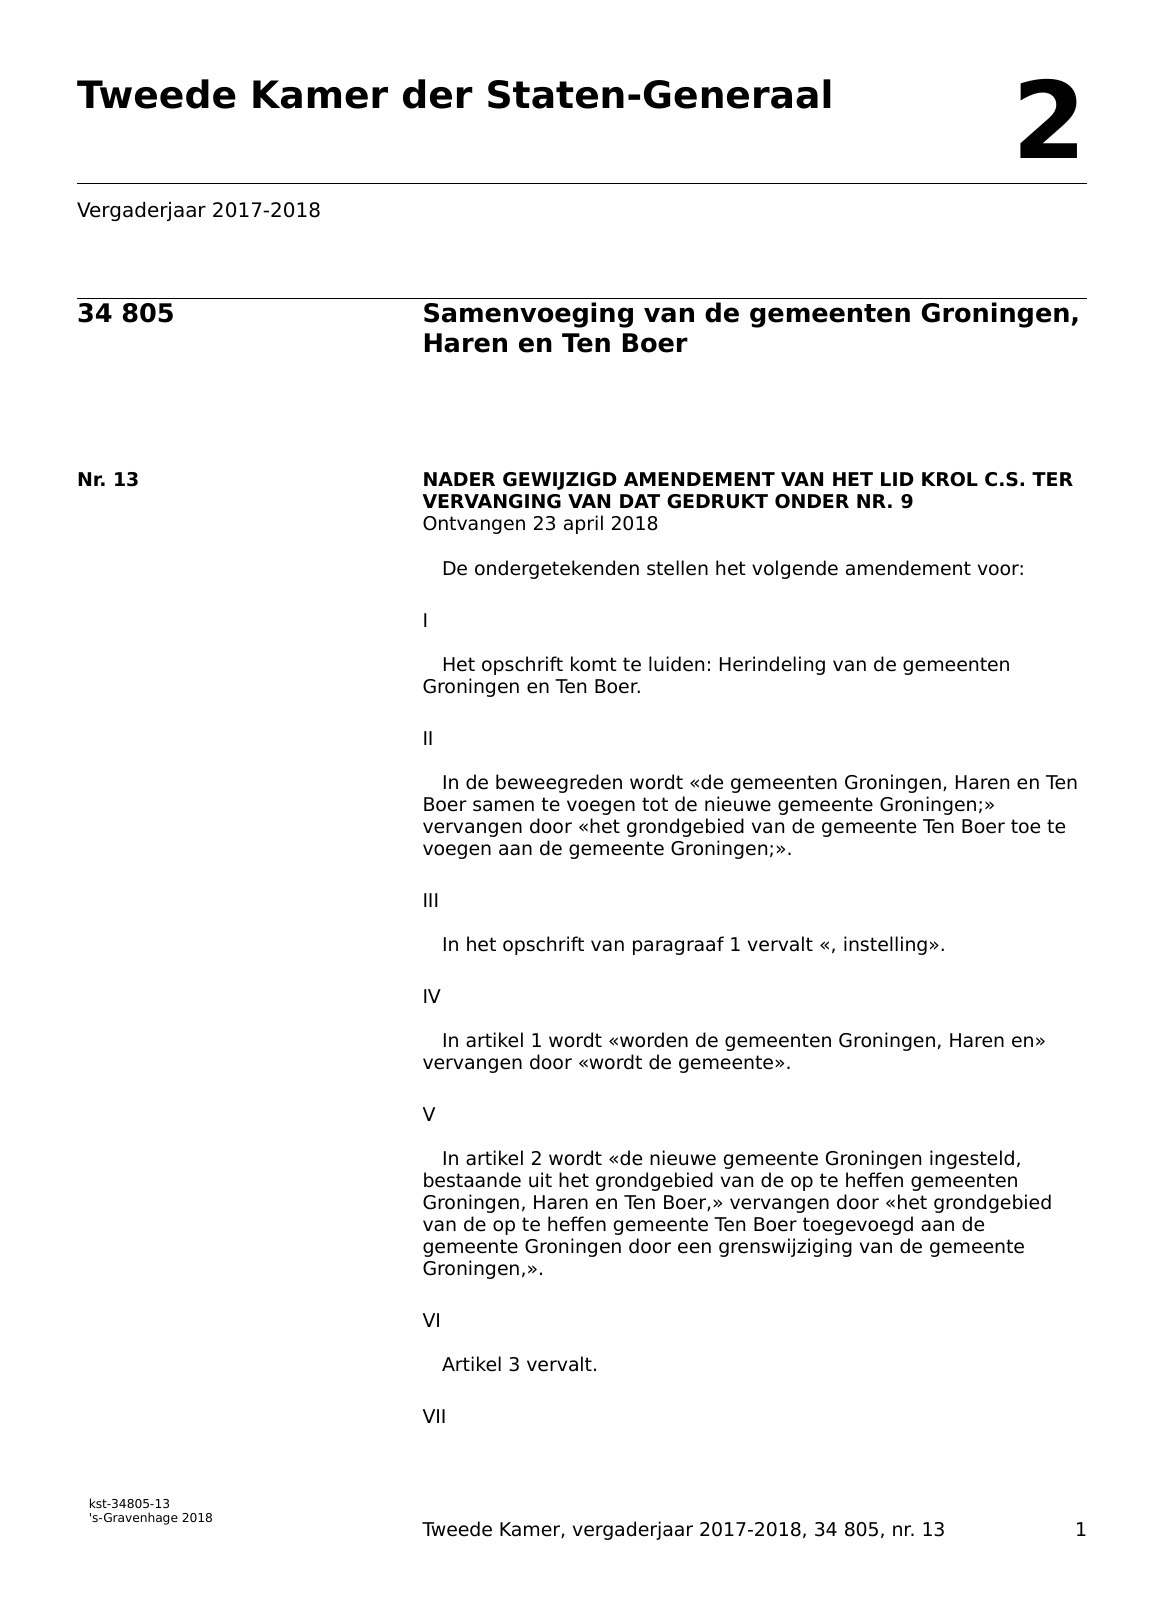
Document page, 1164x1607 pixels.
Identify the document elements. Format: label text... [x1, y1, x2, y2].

subtitle VII [422, 1406, 1087, 1428]
subtitle IV [422, 986, 1087, 1008]
subtitle I [422, 609, 1087, 631]
text De ondergetekenden stellen het volgende amendement voor: [422, 557, 1087, 579]
text In artikel 1 wordt «worden de gemeenten Groningen, Haren en» vervangen door «wordt de gemeente». [422, 1030, 1087, 1074]
table_header Tweede Kamer der Staten-Generaal [77, 59, 886, 183]
text Het opschrift komt te luiden: Herindeling van de gemeenten Groningen en Ten Boer. [422, 654, 1087, 698]
table_header 2 [886, 59, 1087, 183]
subtitle II [422, 728, 1087, 749]
table_cell Vergaderjaar 2017-2018 [77, 184, 1087, 298]
text In artikel 2 wordt «de nieuwe gemeente Groningen ingesteld, bestaande uit het grondgebied van de op te heffen gemeenten Groningen, Haren en Ten Boer,» vervangen door «het grondgebied van de op te heffen gemeente Ten Boer toegevoegd aan de gemeente Groningen door een grenswijziging van de gemeente Groningen,». [422, 1148, 1087, 1280]
text In het opschrift van paragraaf 1 vervalt «, instelling». [422, 934, 1087, 956]
subtitle III [422, 890, 1087, 912]
text kst-34805-13 [88, 1497, 323, 1511]
subtitle Nr. 13 NADER GEWIJZIGD AMENDEMENT VAN HET LID KROL C.S. TER VERVANGING VAN DAT GEDRUKT ONDER NR. 9 [77, 469, 1087, 513]
subtitle 34 805 Samenvoeging van de gemeenten Groningen, Haren en Ten Boer [77, 299, 1087, 358]
text In de beweegreden wordt «de gemeenten Groningen, Haren en Ten Boer samen te voegen tot de nieuwe gemeente Groningen;» vervangen door «het grondgebied van de gemeente Ten Boer toe te voegen aan de gemeente Groningen;». [422, 772, 1087, 860]
text Ontvangen 23 april 2018 [422, 513, 1087, 535]
text Artikel 3 vervalt. [422, 1354, 1087, 1376]
text 's-Gravenhage 2018 [88, 1511, 323, 1525]
subtitle V [422, 1104, 1087, 1126]
subtitle VI [422, 1310, 1087, 1332]
